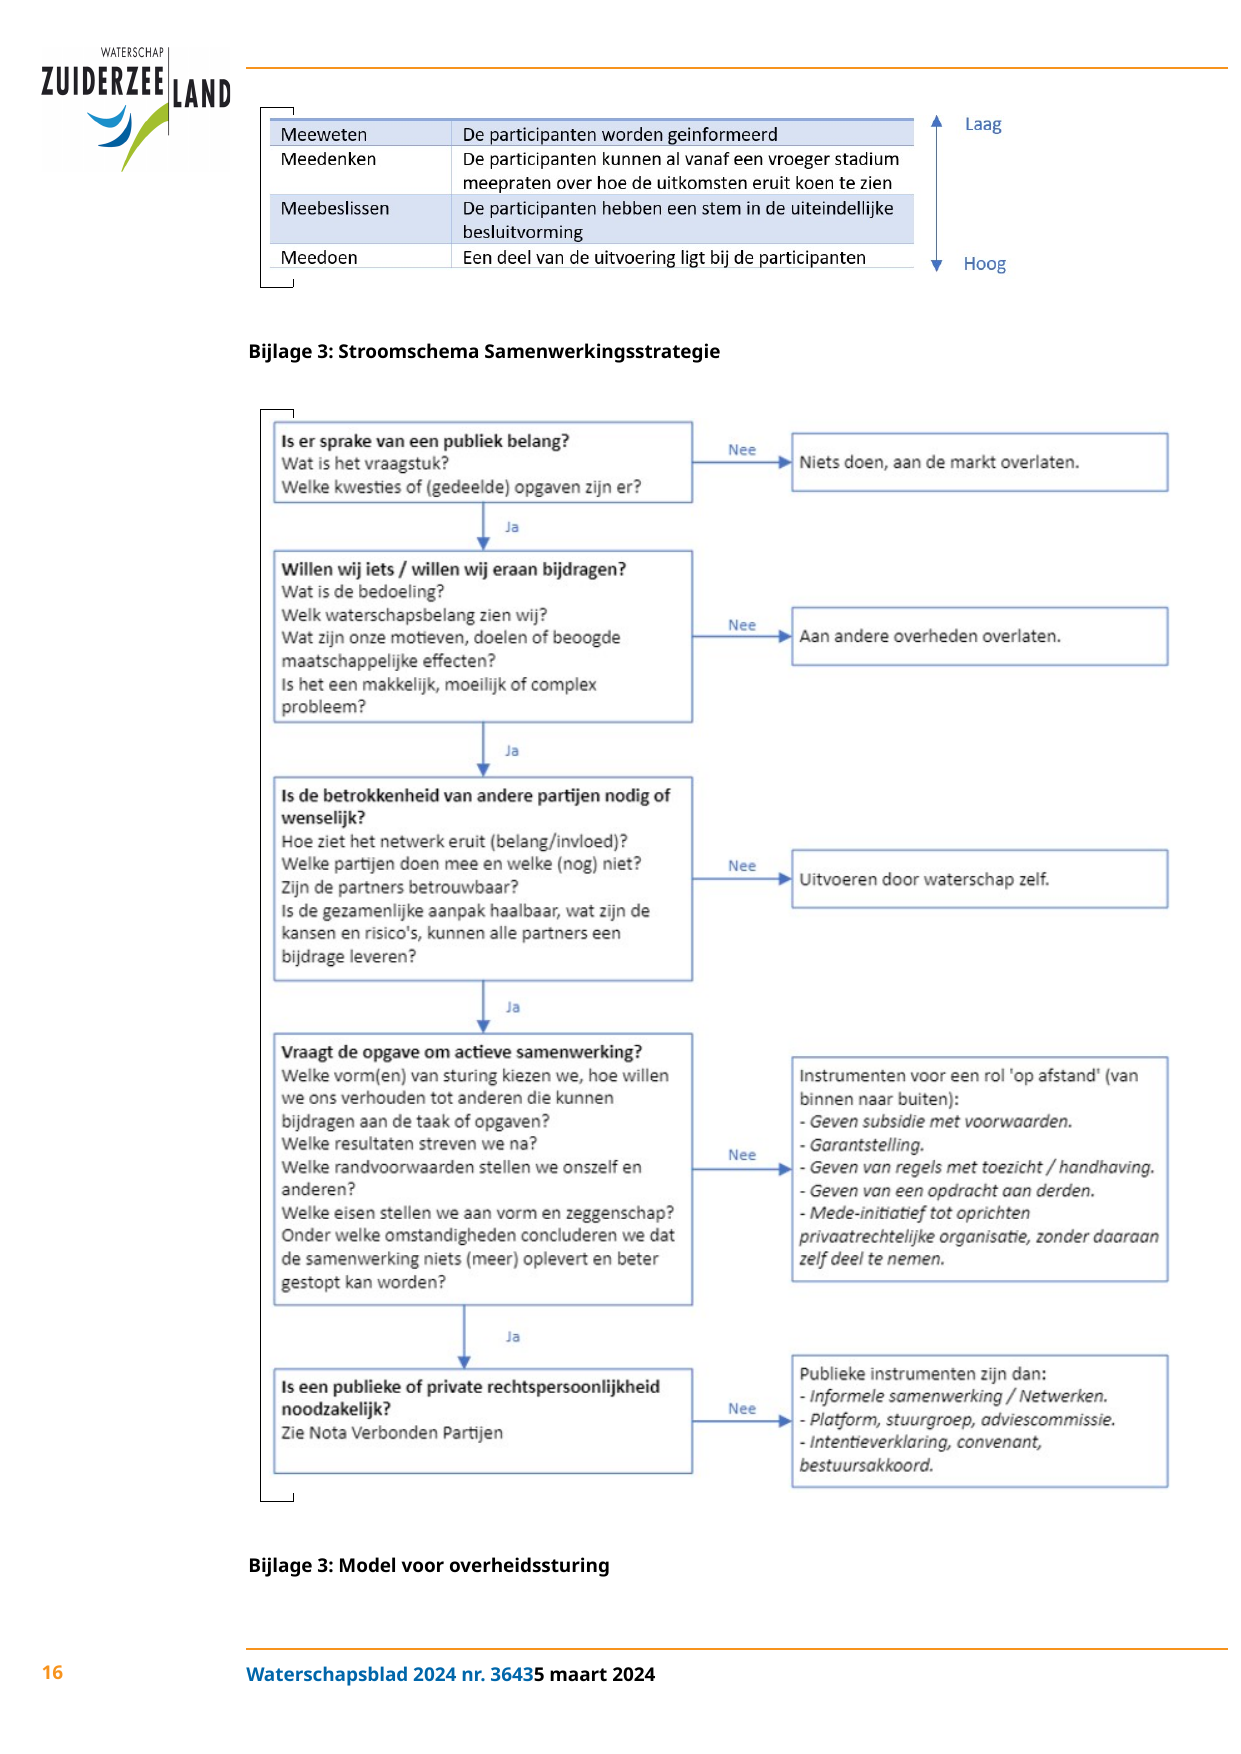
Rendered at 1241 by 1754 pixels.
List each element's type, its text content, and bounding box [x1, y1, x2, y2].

picture [268, 418, 1173, 1493]
picture [41, 47, 231, 172]
text Bijlage 3: Stroomschema Samenwerkingsstrategie [248, 338, 1152, 364]
picture [268, 115, 1173, 279]
text Bijlage 3: Model voor overheidssturing [248, 1552, 1152, 1578]
